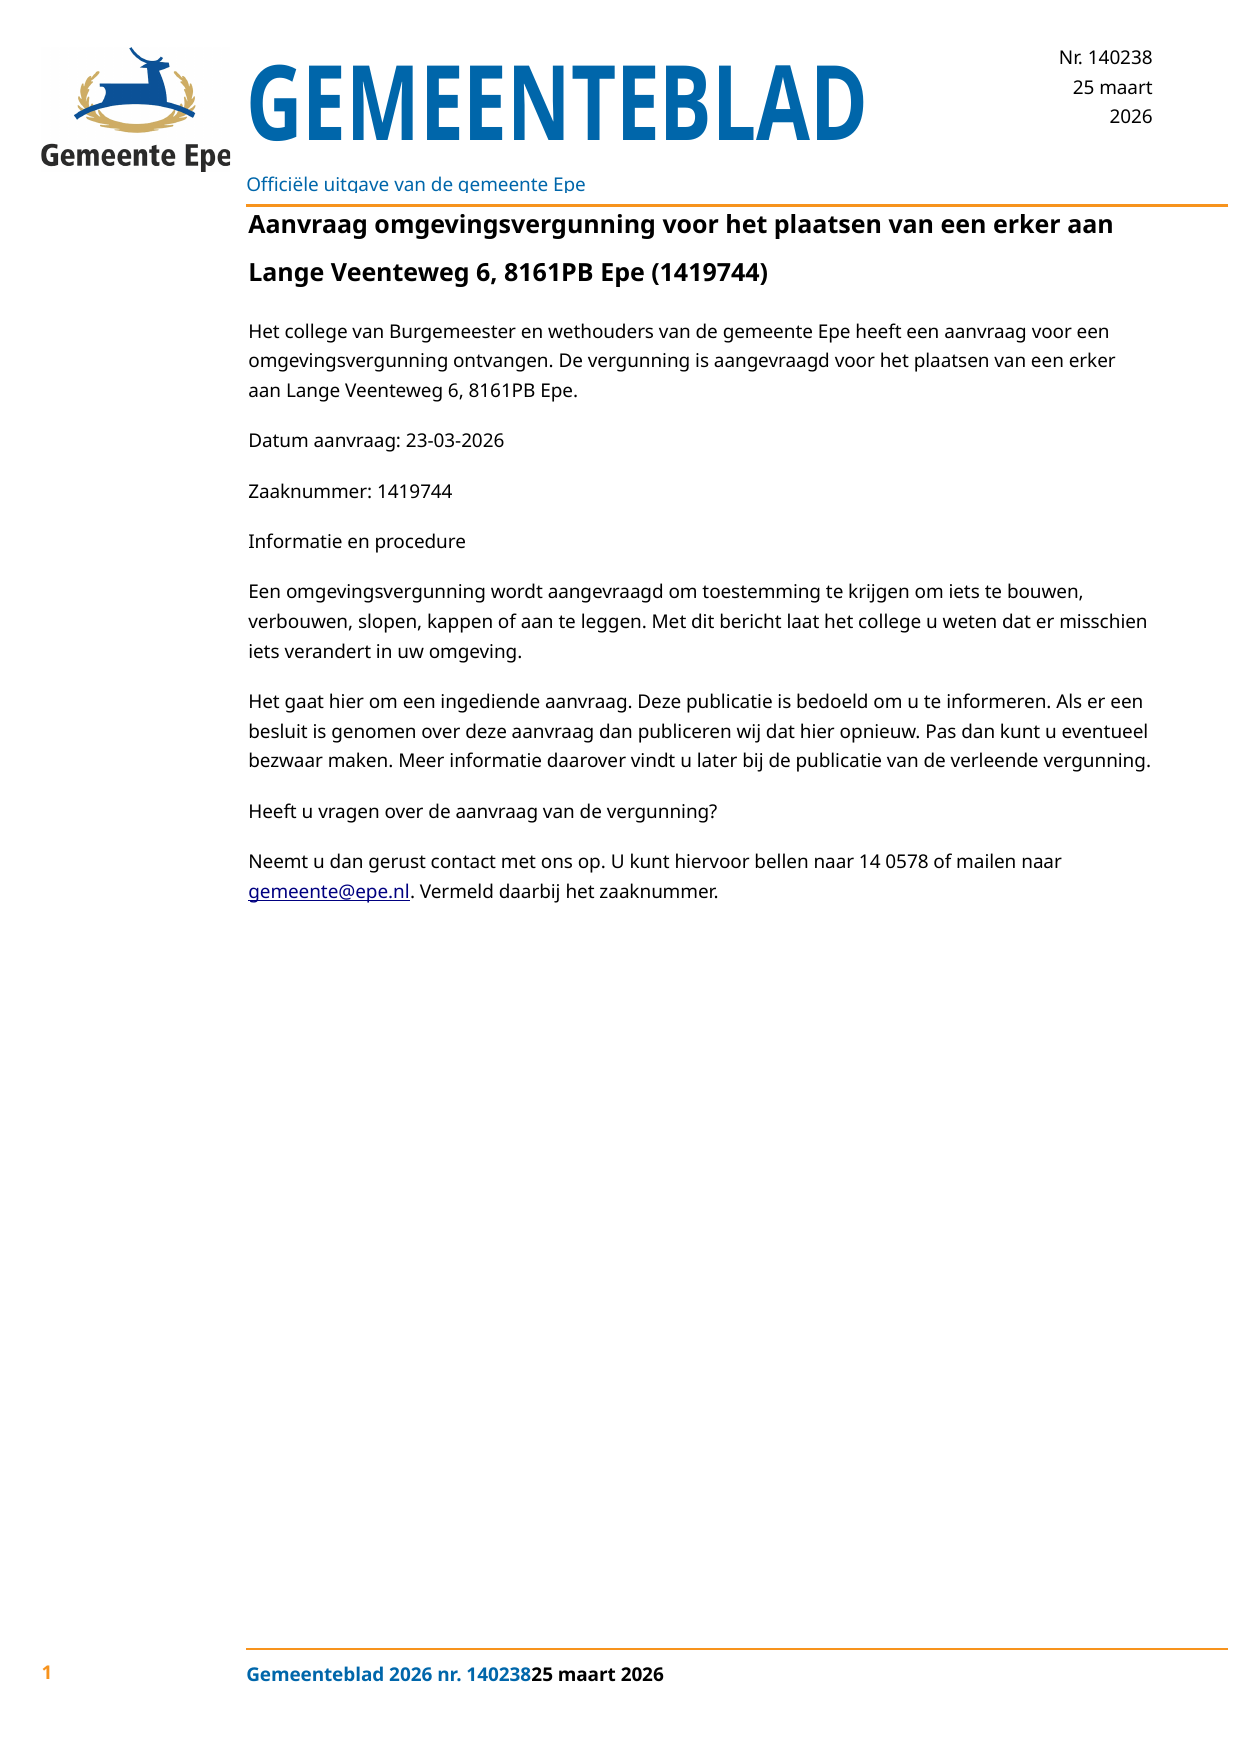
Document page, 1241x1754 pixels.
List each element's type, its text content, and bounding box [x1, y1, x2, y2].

text Het gaat hier om een ingediende aanvraag. Deze publicatie is bedoeld om u te informeren. Als er een besluit is genomen over deze aanvraag dan publiceren wij dat hier opnieuw. Pas dan kunt u eventueel bezwaar maken. Meer informatie daarover vindt u later bij de publicatie van de verleende vergunning. [248, 688, 1152, 773]
text Een omgevingsvergunning wordt aangevraagd om toestemming te krijgen om iets te bouwen, verbouwen, slopen, kappen of aan te leggen. Met dit bericht laat het college u weten dat er misschien iets verandert in uw omgeving. [248, 579, 1152, 664]
text Aanvraag omgevingsvergunning voor het plaatsen van een erker aan Lange Veenteweg 6, 8161PB Epe (1419744) [248, 207, 1152, 288]
text Heeft u vragen over de aanvraag van de vergunning? [248, 798, 1152, 824]
text Het college van Burgemeester en wethouders van de gemeente Epe heeft een aanvraag voor een omgevingsvergunning ontvangen. De vergunning is aangevraagd voor het plaatsen van een erker aan Lange Veenteweg 6, 8161PB Epe. [248, 318, 1152, 403]
picture [41, 47, 231, 172]
text Datum aanvraag: 23-03-2026 [248, 427, 1152, 453]
text Zaaknummer: 1419744 [248, 478, 1152, 504]
text Neemt u dan gerust contact met ons op. U kunt hiervoor bellen naar 14 0578 of mailen naar gemeente@epe.nl. Vermeld daarbij het zaaknummer. [248, 848, 1152, 904]
text Informatie en procedure [248, 528, 1152, 554]
